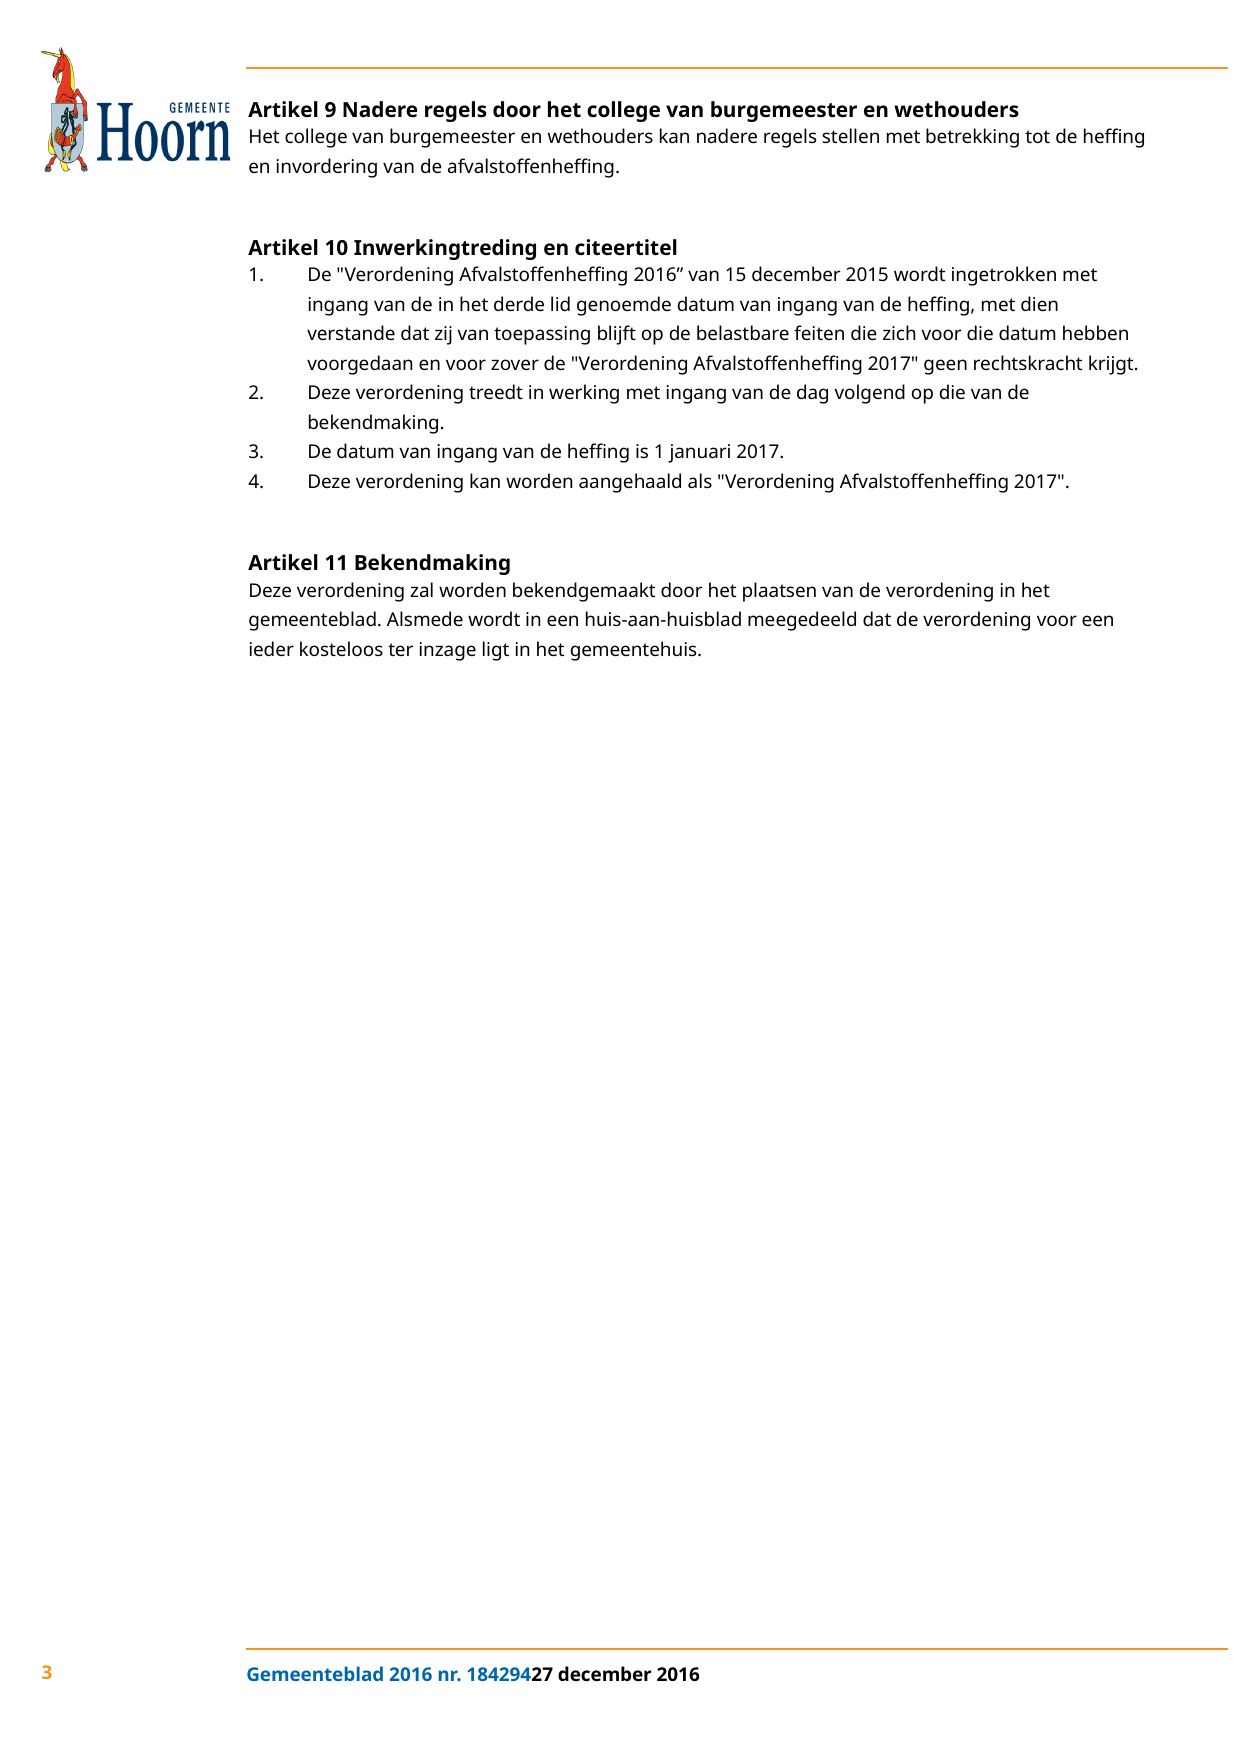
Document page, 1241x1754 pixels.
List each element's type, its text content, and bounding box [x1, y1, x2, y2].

text Het college van burgemeester en wethouders kan nadere regels stellen met betrekking tot de heffing en invordering van de afvalstoffenheffing. [248, 123, 1152, 178]
list De datum van ingang van de heffing is 1 januari 2017. [248, 439, 1152, 464]
picture [41, 47, 231, 172]
list De "Verordening Afvalstoffenheffing 2016” van 15 december 2015 wordt ingetrokken met ingang van de in het derde lid genoemde datum van ingang van de heffing, met dien verstande dat zij van toepassing blijft op de belastbare feiten die zich voor die datum hebben voorgedaan en voor zover de "Verordening Afvalstoffenheffing 2017" geen rechtskracht krijgt. [248, 261, 1152, 376]
list Deze verordening kan worden aangehaald als "Verordening Afvalstoffenheffing 2017". [248, 468, 1152, 494]
text Artikel 10 Inwerkingtreding en citeertitel [248, 233, 1152, 261]
text Artikel 11 Bekendmaking [248, 548, 1152, 577]
text Deze verordening zal worden bekendgemaakt door het plaatsen van de verordening in het gemeenteblad. Alsmede wordt in een huis-aan-huisblad meegedeeld dat de verordening voor een ieder kosteloos ter inzage ligt in het gemeentehuis. [248, 577, 1152, 662]
text Artikel 9 Nadere regels door het college van burgemeester en wethouders [248, 95, 1152, 123]
list Deze verordening treedt in werking met ingang van de dag volgend op die van de bekendmaking. [248, 379, 1152, 435]
